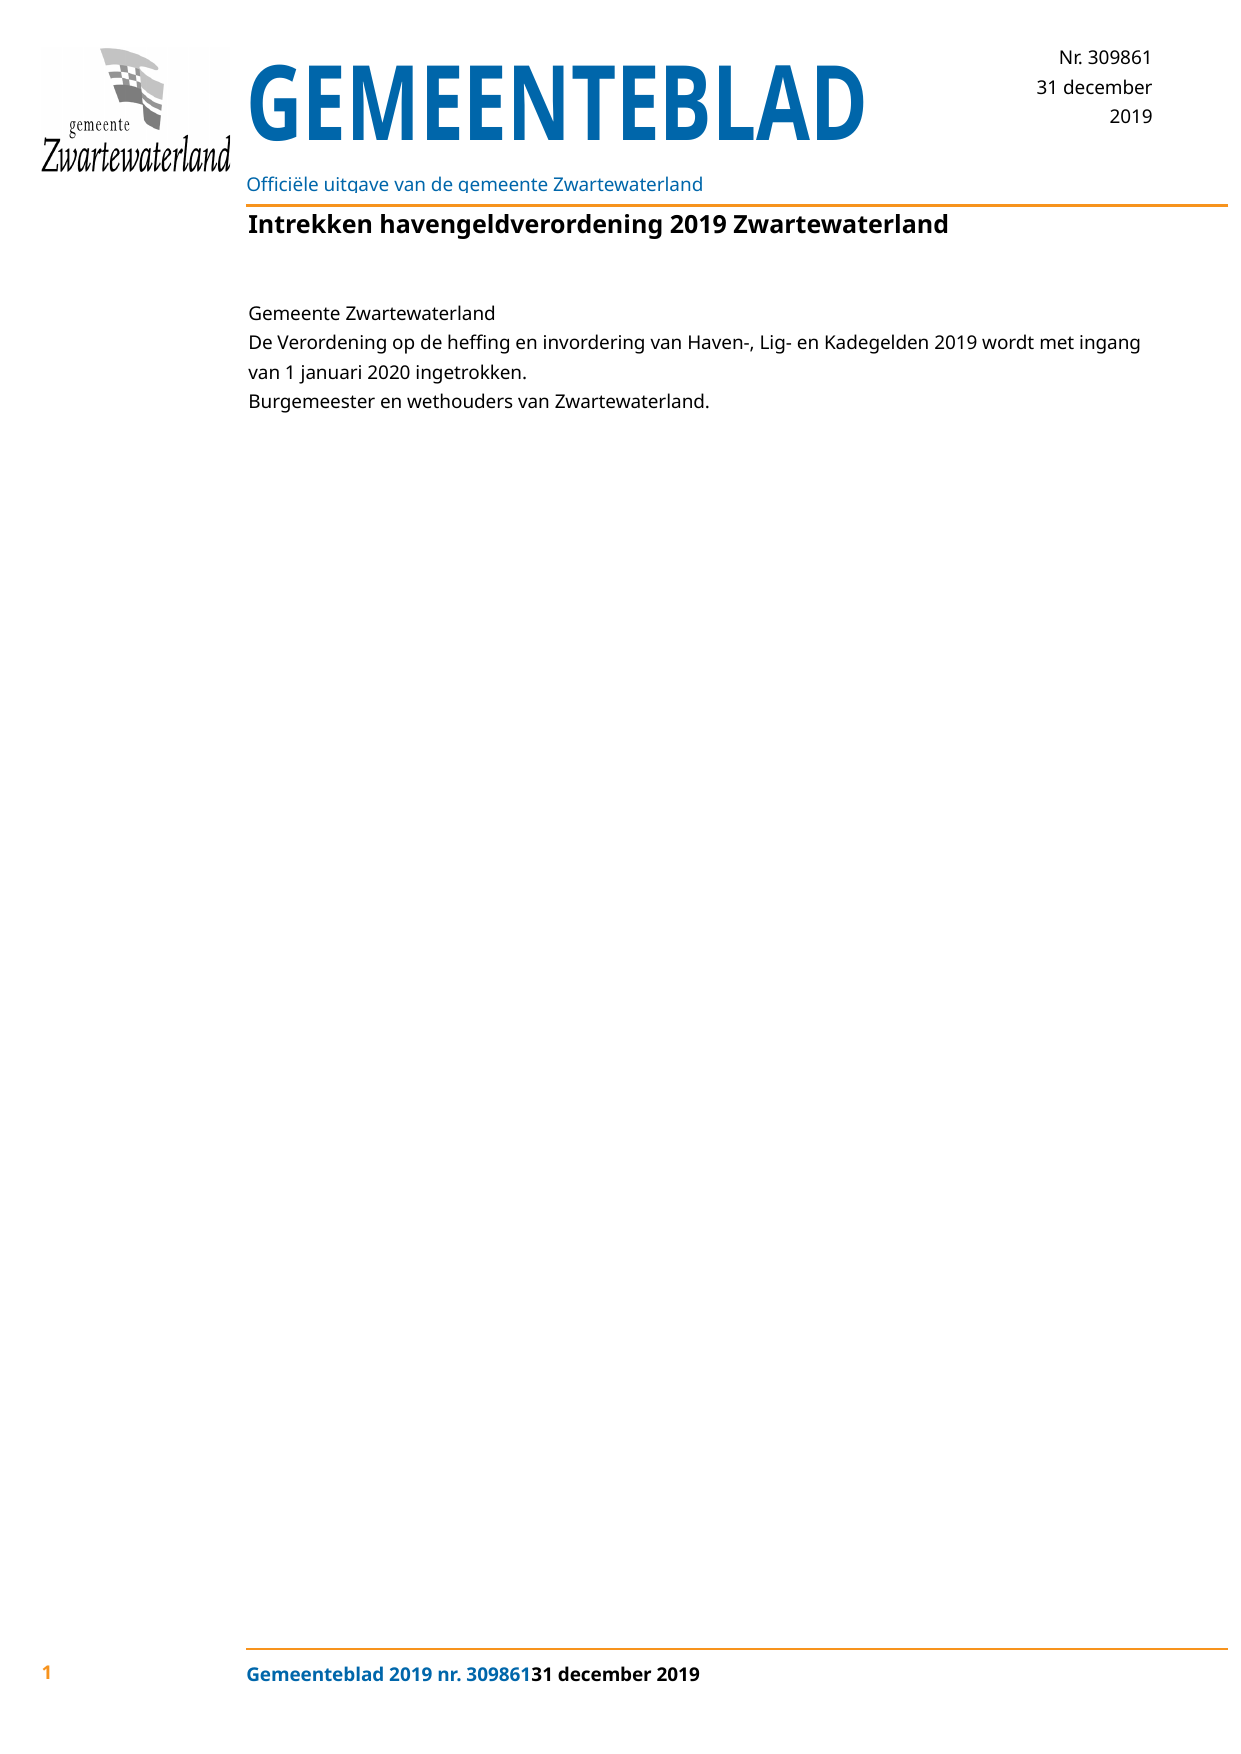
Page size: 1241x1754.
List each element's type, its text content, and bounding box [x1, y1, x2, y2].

text Intrekken havengeldverordening 2019 Zwartewaterland [248, 207, 1152, 241]
text De Verordening op de heffing en invordering van Haven-, Lig- en Kadegelden 2019 wordt met ingang van 1 januari 2020 ingetrokken. [248, 329, 1152, 385]
picture [41, 47, 231, 172]
text Gemeente Zwartewaterland [248, 300, 1152, 326]
text Burgemeester en wethouders van Zwartewaterland. [248, 389, 1152, 414]
